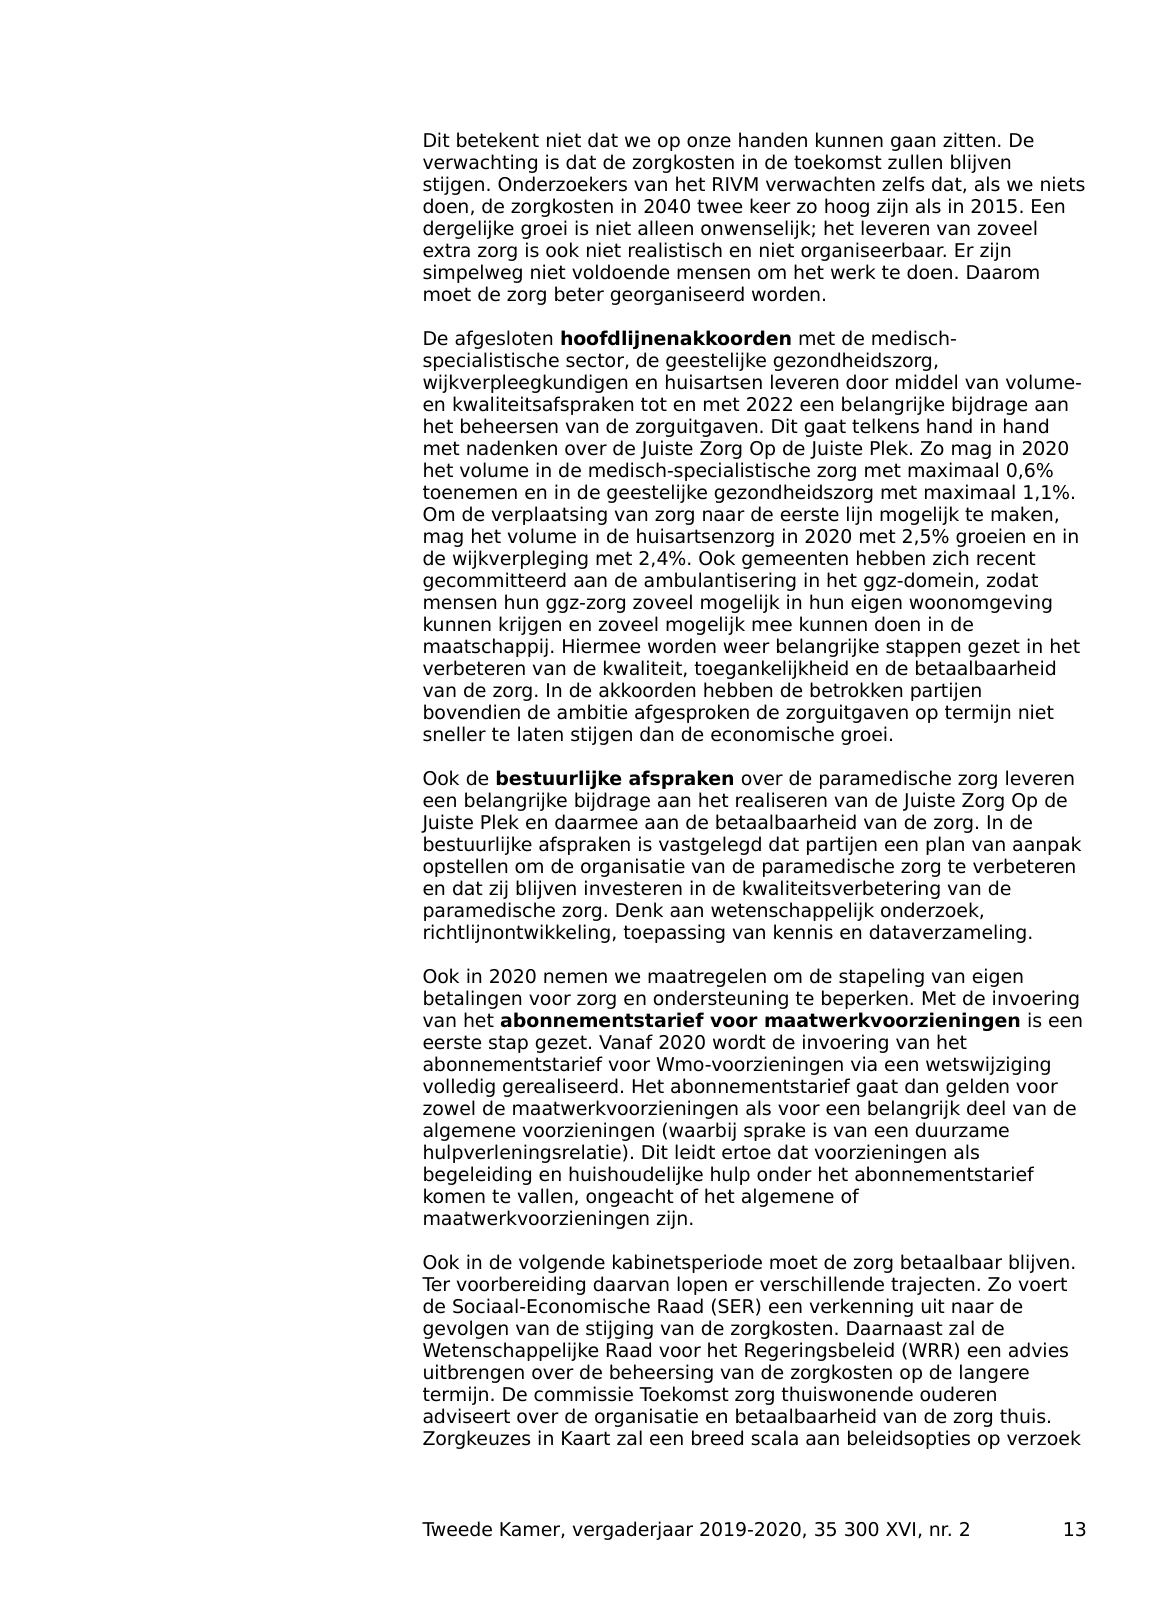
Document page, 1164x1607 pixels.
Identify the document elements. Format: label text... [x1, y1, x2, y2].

text Dit betekent niet dat we op onze handen kunnen gaan zitten. De verwachting is dat de zorgkosten in de toekomst zullen blijven stijgen. Onderzoekers van het RIVM verwachten zelfs dat, als we niets doen, de zorgkosten in 2040 twee keer zo hoog zijn als in 2015. Een dergelijke groei is niet alleen onwenselijk; het leveren van zoveel extra zorg is ook niet realistisch en niet organiseerbaar. Er zijn simpelweg niet voldoende mensen om het werk te doen. Daarom moet de zorg beter georganiseerd worden. [422, 130, 1087, 306]
text Ook de bestuurlijke afspraken over de paramedische zorg leveren een belangrijke bijdrage aan het realiseren van de Juiste Zorg Op de Juiste Plek en daarmee aan de betaalbaarheid van de zorg. In de bestuurlijke afspraken is vastgelegd dat partijen een plan van aanpak opstellen om de organisatie van de paramedische zorg te verbeteren en dat zij blijven investeren in de kwaliteitsverbetering van de paramedische zorg. Denk aan wetenschappelijk onderzoek, richtlijnontwikkeling, toepassing van kennis en dataverzameling. [422, 768, 1087, 943]
text Ook in de volgende kabinetsperiode moet de zorg betaalbaar blijven. Ter voorbereiding daarvan lopen er verschillende trajecten. Zo voert de Sociaal-Economische Raad (SER) een verkenning uit naar de gevolgen van de stijging van de zorgkosten. Daarnaast zal de Wetenschappelijke Raad voor het Regeringsbeleid (WRR) een advies uitbrengen over de beheersing van de zorgkosten op de langere termijn. De commissie Toekomst zorg thuiswonende ouderen adviseert over de organisatie en betaalbaarheid van de zorg thuis. Zorgkeuzes in Kaart zal een breed scala aan beleidsopties op verzoek [422, 1252, 1087, 1449]
text Ook in 2020 nemen we maatregelen om de stapeling van eigen betalingen voor zorg en ondersteuning te beperken. Met de invoering van het abonnementstarief voor maatwerkvoorzieningen is een eerste stap gezet. Vanaf 2020 wordt de invoering van het abonnementstarief voor Wmo-voorzieningen via een wetswijziging volledig gerealiseerd. Het abonnementstarief gaat dan gelden voor zowel de maatwerkvoorzieningen als voor een belangrijk deel van de algemene voorzieningen (waarbij sprake is van een duurzame hulpverleningsrelatie). Dit leidt ertoe dat voorzieningen als begeleiding en huishoudelijke hulp onder het abonnementstarief komen te vallen, ongeacht of het algemene of maatwerkvoorzieningen zijn. [422, 966, 1087, 1229]
text De afgesloten hoofdlijnenakkoorden met de medisch-specialistische sector, de geestelijke gezondheidszorg, wijkverpleegkundigen en huisartsen leveren door middel van volume- en kwaliteitsafspraken tot en met 2022 een belangrijke bijdrage aan het beheersen van de zorguitgaven. Dit gaat telkens hand in hand met nadenken over de Juiste Zorg Op de Juiste Plek. Zo mag in 2020 het volume in de medisch-specialistische zorg met maximaal 0,6% toenemen en in de geestelijke gezondheidszorg met maximaal 1,1%. Om de verplaatsing van zorg naar de eerste lijn mogelijk te maken, mag het volume in de huisartsenzorg in 2020 met 2,5% groeien en in de wijkverpleging met 2,4%. Ook gemeenten hebben zich recent gecommitteerd aan de ambulantisering in het ggz-domein, zodat mensen hun ggz-zorg zoveel mogelijk in hun eigen woonomgeving kunnen krijgen en zoveel mogelijk mee kunnen doen in de maatschappij. Hiermee worden weer belangrijke stappen gezet in het verbeteren van de kwaliteit, toegankelijkheid en de betaalbaarheid van de zorg. In de akkoorden hebben de betrokken partijen bovendien de ambitie afgesproken de zorguitgaven op termijn niet sneller te laten stijgen dan de economische groei. [422, 328, 1087, 746]
